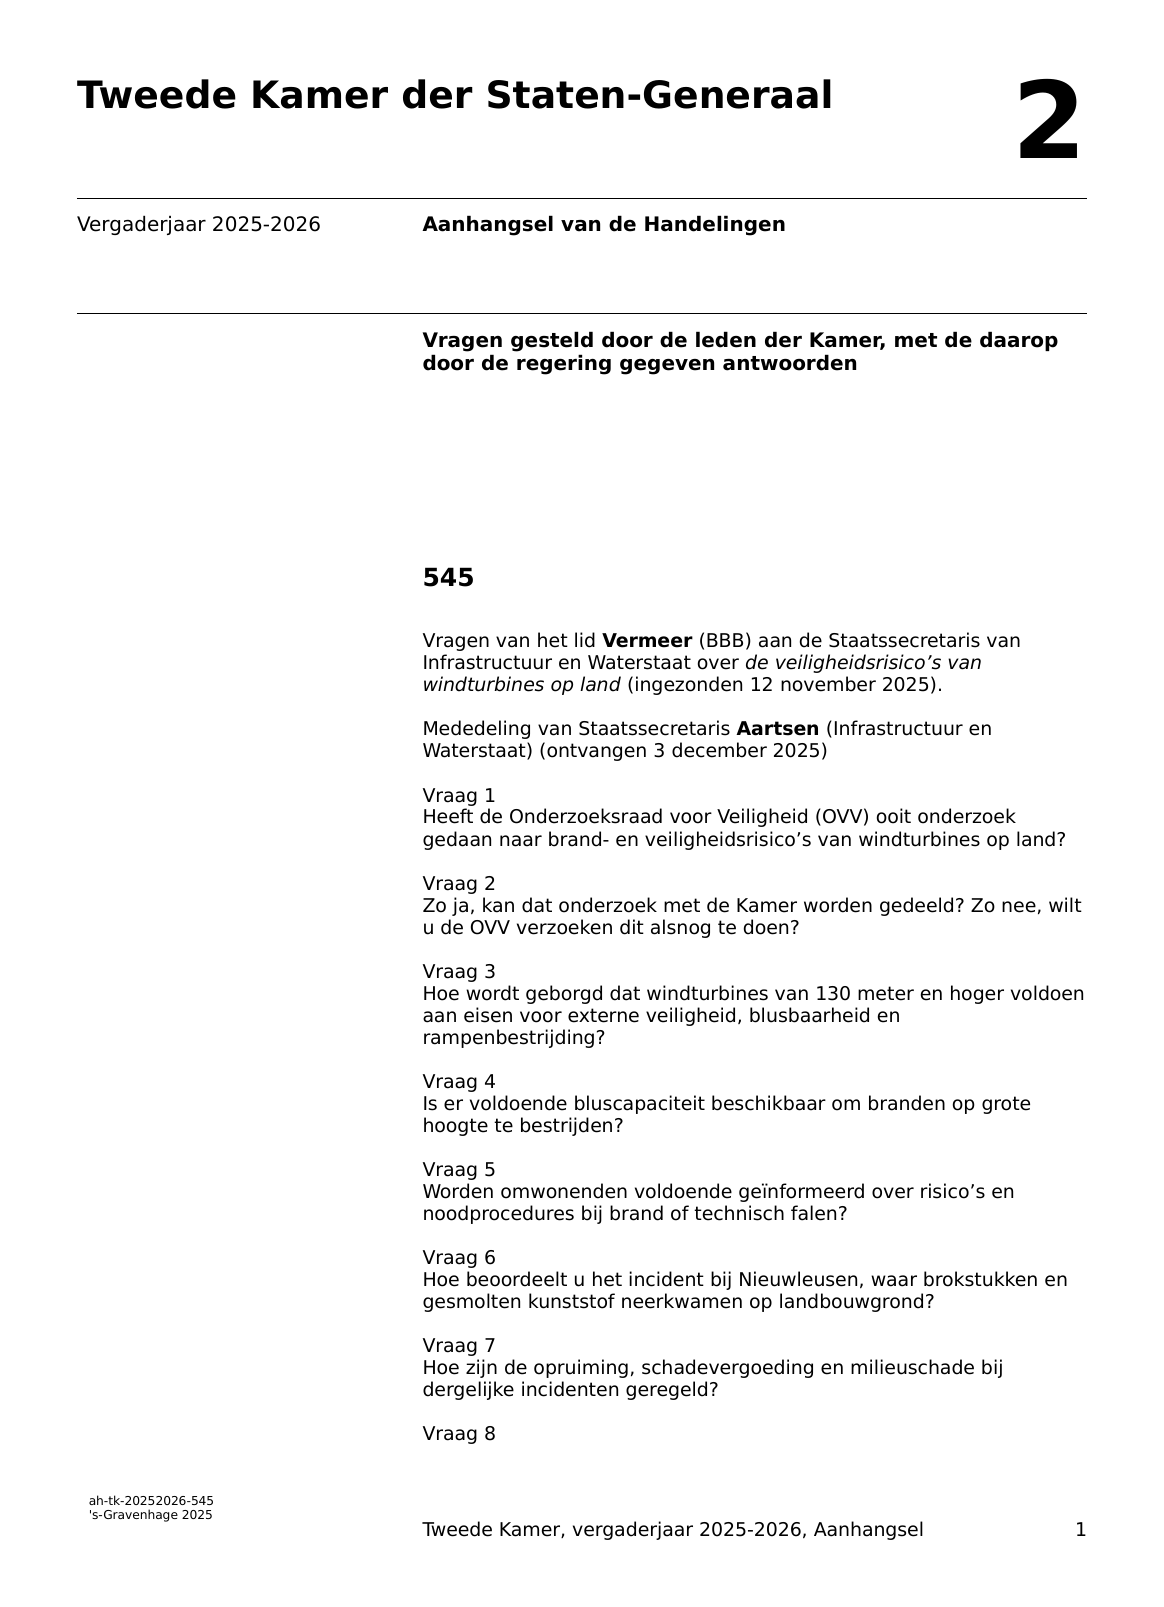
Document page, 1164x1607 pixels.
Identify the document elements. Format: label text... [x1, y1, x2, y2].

text Vraag 4 [422, 1071, 1087, 1093]
text Vraag 8 [422, 1423, 1087, 1445]
text Heeft de Onderzoeksraad voor Veiligheid (OVV) ooit onderzoek gedaan naar brand- en veiligheidsrisico’s van windturbines op land? [422, 806, 1087, 850]
text 's-Gravenhage 2025 [88, 1508, 323, 1522]
table_cell [77, 314, 422, 375]
text Mededeling van Staatssecretaris Aartsen (Infrastructuur en Waterstaat) (ontvangen 3 december 2025) [422, 718, 1087, 762]
table_header Tweede Kamer der Staten-Generaal [77, 59, 886, 198]
text Worden omwonenden voldoende geïnformeerd over risico’s en noodprocedures bij brand of technisch falen? [422, 1181, 1087, 1225]
text Vragen van het lid Vermeer (BBB) aan de Staatssecretaris van Infrastructuur en Waterstaat over de veiligheidsrisico’s van windturbines op land (ingezonden 12 november 2025). [422, 630, 1087, 696]
table_cell Vergaderjaar 2025-2026 [77, 199, 422, 313]
table_cell Vragen gesteld door de leden der Kamer, met de daarop door de regering gegeven antwoorden [422, 314, 1087, 375]
text Hoe zijn de opruiming, schadevergoeding en milieuschade bij dergelijke incidenten geregeld? [422, 1357, 1087, 1401]
table_header 2 [886, 59, 1087, 198]
text Vraag 7 [422, 1335, 1087, 1357]
text Is er voldoende bluscapaciteit beschikbaar om branden op grote hoogte te bestrijden? [422, 1093, 1087, 1137]
text 545 [422, 563, 1087, 592]
text ah-tk-20252026-545 [88, 1494, 323, 1508]
text Zo ja, kan dat onderzoek met de Kamer worden gedeeld? Zo nee, wilt u de OVV verzoeken dit alsnog te doen? [422, 894, 1087, 938]
text Vraag 2 [422, 873, 1087, 894]
text Vraag 5 [422, 1159, 1087, 1181]
table_cell Aanhangsel van de Handelingen [422, 199, 1087, 313]
text Hoe wordt geborgd dat windturbines van 130 meter en hoger voldoen aan eisen voor externe veiligheid, blusbaarheid en rampenbestrijding? [422, 983, 1087, 1049]
text Vraag 1 [422, 784, 1087, 806]
text Hoe beoordeelt u het incident bij Nieuwleusen, waar brokstukken en gesmolten kunststof neerkwamen op landbouwgrond? [422, 1269, 1087, 1313]
text Vraag 6 [422, 1247, 1087, 1269]
text Vraag 3 [422, 961, 1087, 983]
